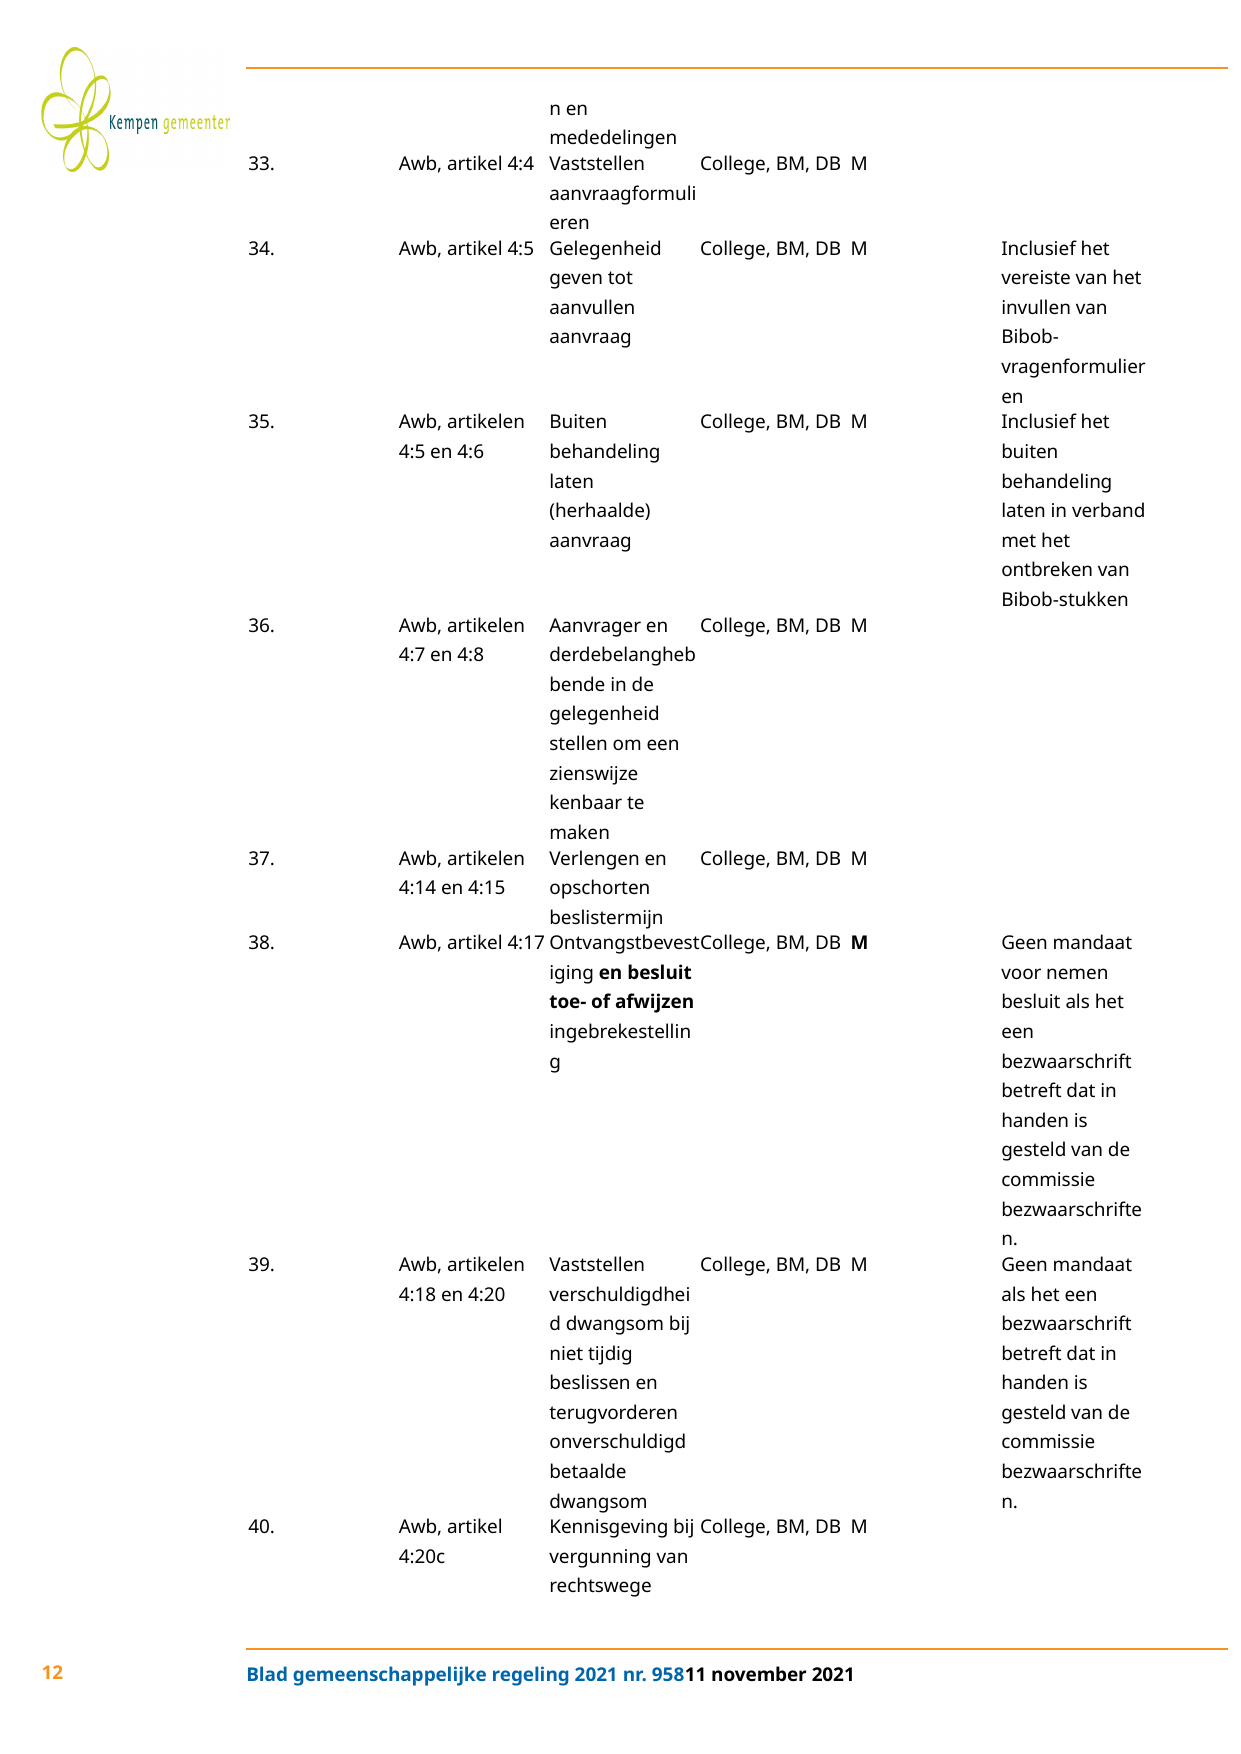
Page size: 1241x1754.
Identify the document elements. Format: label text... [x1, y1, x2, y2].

table_cell M [850, 930, 1001, 1251]
table_cell [1001, 1514, 1152, 1598]
table_cell [1001, 150, 1152, 235]
table_cell Awb, artikelen 4:7 en 4:8 [399, 612, 549, 845]
table_cell Awb, artikel 4:5 [399, 235, 549, 409]
table_cell [1001, 95, 1152, 150]
table_cell Geen mandaat voor nemen besluit als het een bezwaarschrift betreft dat in handen is gesteld van de commissie bezwaarschriften. [1001, 930, 1152, 1251]
table_cell [248, 845, 398, 929]
picture [41, 47, 231, 172]
table_cell [700, 95, 850, 150]
table_cell [248, 150, 398, 235]
table_cell [248, 612, 398, 845]
table_cell M [850, 845, 1001, 929]
table_cell College, BM, DB [700, 409, 850, 612]
table_cell n en mededelingen [549, 95, 700, 150]
table_cell [248, 409, 398, 612]
table_cell [248, 235, 398, 409]
table_cell M [850, 1251, 1001, 1513]
table_cell [248, 1514, 398, 1598]
table_cell College, BM, DB [700, 930, 850, 1251]
table_cell [1001, 845, 1152, 929]
table_cell Awb, artikelen 4:14 en 4:15 [399, 845, 549, 929]
table_cell Inclusief het buiten behandeling laten in verband met het ontbreken van Bibob-stukken [1001, 409, 1152, 612]
table_cell Ontvangstbevestiging en besluit toe- of afwijzen ingebrekestelling [549, 930, 700, 1251]
table_cell Gelegenheid geven tot aanvullen aanvraag [549, 235, 700, 409]
table_cell Awb, artikel 4:20c [399, 1514, 549, 1598]
table_cell College, BM, DB [700, 1251, 850, 1513]
table_cell [248, 930, 398, 1251]
table_cell College, BM, DB [700, 150, 850, 235]
table_cell Buiten behandeling laten (herhaalde) aanvraag [549, 409, 700, 612]
table_cell M [850, 612, 1001, 845]
table_cell College, BM, DB [700, 845, 850, 929]
table_cell College, BM, DB [700, 235, 850, 409]
table_cell Geen mandaat als het een bezwaarschrift betreft dat in handen is gesteld van de commissie bezwaarschriften. [1001, 1251, 1152, 1513]
table_cell M [850, 235, 1001, 409]
table_cell College, BM, DB [700, 612, 850, 845]
table_cell M [850, 150, 1001, 235]
table_cell Inclusief het vereiste van het invullen van Bibob-vragenformulieren [1001, 235, 1152, 409]
table_cell Awb, artikelen 4:18 en 4:20 [399, 1251, 549, 1513]
table_cell M [850, 1514, 1001, 1598]
table_cell M [850, 409, 1001, 612]
table_cell Aanvrager en derdebelanghebbende in de gelegenheid stellen om een zienswijze kenbaar te maken [549, 612, 700, 845]
table_cell Vaststellen verschuldigdheid dwangsom bij niet tijdig beslissen en terugvorderen onverschuldigd betaalde dwangsom [549, 1251, 700, 1513]
table_cell [850, 95, 1001, 150]
table_cell [1001, 612, 1152, 845]
table_cell Vaststellen aanvraagformulieren [549, 150, 700, 235]
table_cell [248, 95, 398, 150]
table_cell Kennisgeving bij vergunning van rechtswege [549, 1514, 700, 1598]
table_cell Awb, artikel 4:4 [399, 150, 549, 235]
table_cell Awb, artikel 4:17 [399, 930, 549, 1251]
table_cell Verlengen en opschorten beslistermijn [549, 845, 700, 929]
table_cell [399, 95, 549, 150]
table_cell College, BM, DB [700, 1514, 850, 1598]
table_cell Awb, artikelen 4:5 en 4:6 [399, 409, 549, 612]
table_cell [248, 1251, 398, 1513]
